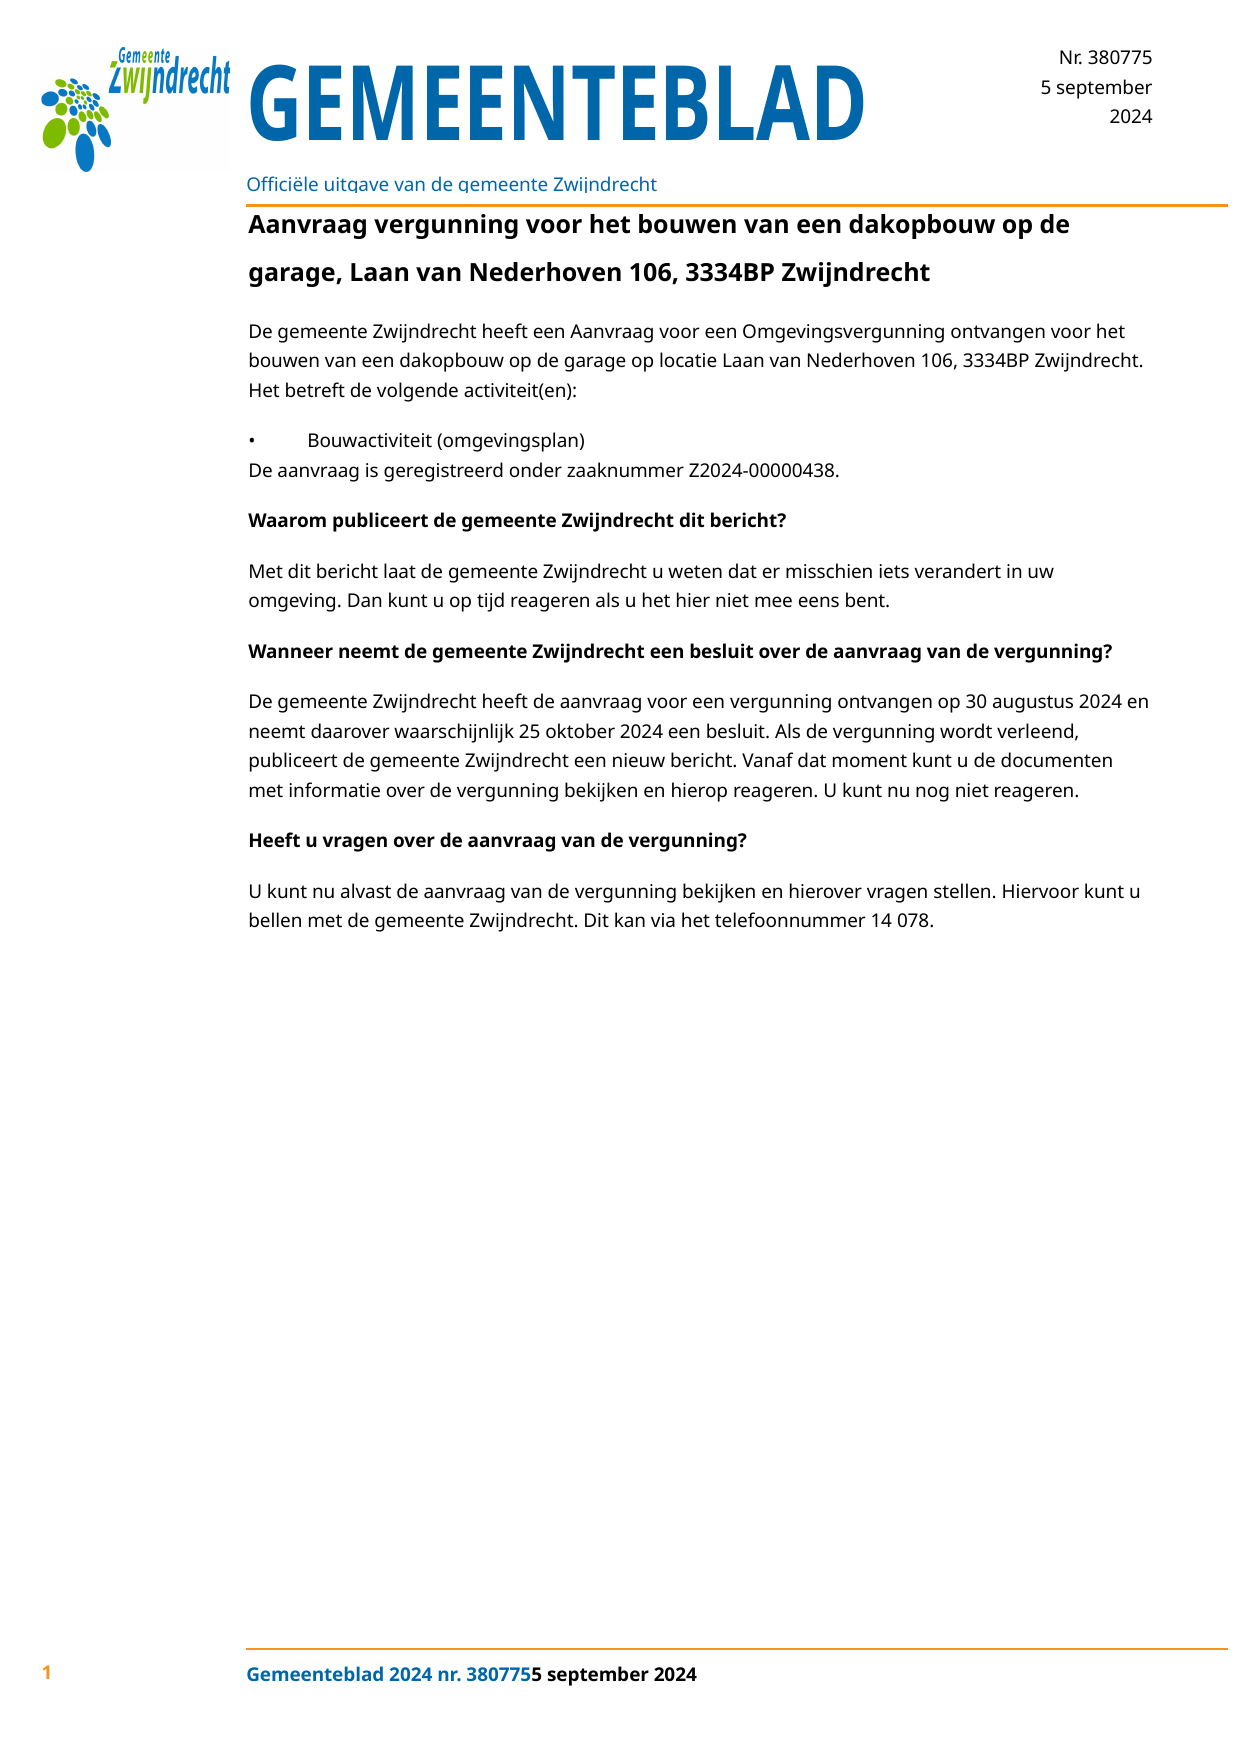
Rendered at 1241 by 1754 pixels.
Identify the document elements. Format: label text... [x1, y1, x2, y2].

text Aanvraag vergunning voor het bouwen van een dakopbouw op de garage, Laan van Nederhoven 106, 3334BP Zwijndrecht [248, 207, 1152, 288]
text Wanneer neemt de gemeente Zwijndrecht een besluit over de aanvraag van de vergunning? [248, 638, 1152, 664]
text Met dit bericht laat de gemeente Zwijndrecht u weten dat er misschien iets verandert in uw omgeving. Dan kunt u op tijd reageren als u het hier niet mee eens bent. [248, 558, 1152, 613]
text De aanvraag is geregistreerd onder zaaknummer Z2024-00000438. [248, 457, 1152, 483]
text De gemeente Zwijndrecht heeft een Aanvraag voor een Omgevingsvergunning ontvangen voor het bouwen van een dakopbouw op de garage op locatie Laan van Nederhoven 106, 3334BP Zwijndrecht. Het betreft de volgende activiteit(en): [248, 318, 1152, 403]
text De gemeente Zwijndrecht heeft de aanvraag voor een vergunning ontvangen op 30 augustus 2024 en neemt daarover waarschijnlijk 25 oktober 2024 een besluit. Als de vergunning wordt verleend, publiceert de gemeente Zwijndrecht een nieuw bericht. Vanaf dat moment kunt u de documenten met informatie over de vergunning bekijken en hierop reageren. U kunt nu nog niet reageren. [248, 688, 1152, 803]
text Heeft u vragen over de aanvraag van de vergunning? [248, 827, 1152, 853]
text Waarom publiceert de gemeente Zwijndrecht dit bericht? [248, 507, 1152, 533]
list Bouwactiviteit (omgevingsplan) [248, 427, 1152, 453]
text U kunt nu alvast de aanvraag van de vergunning bekijken en hierover vragen stellen. Hiervoor kunt u bellen met de gemeente Zwijndrecht. Dit kan via het telefoonnummer 14 078. [248, 878, 1152, 933]
picture [41, 47, 231, 172]
